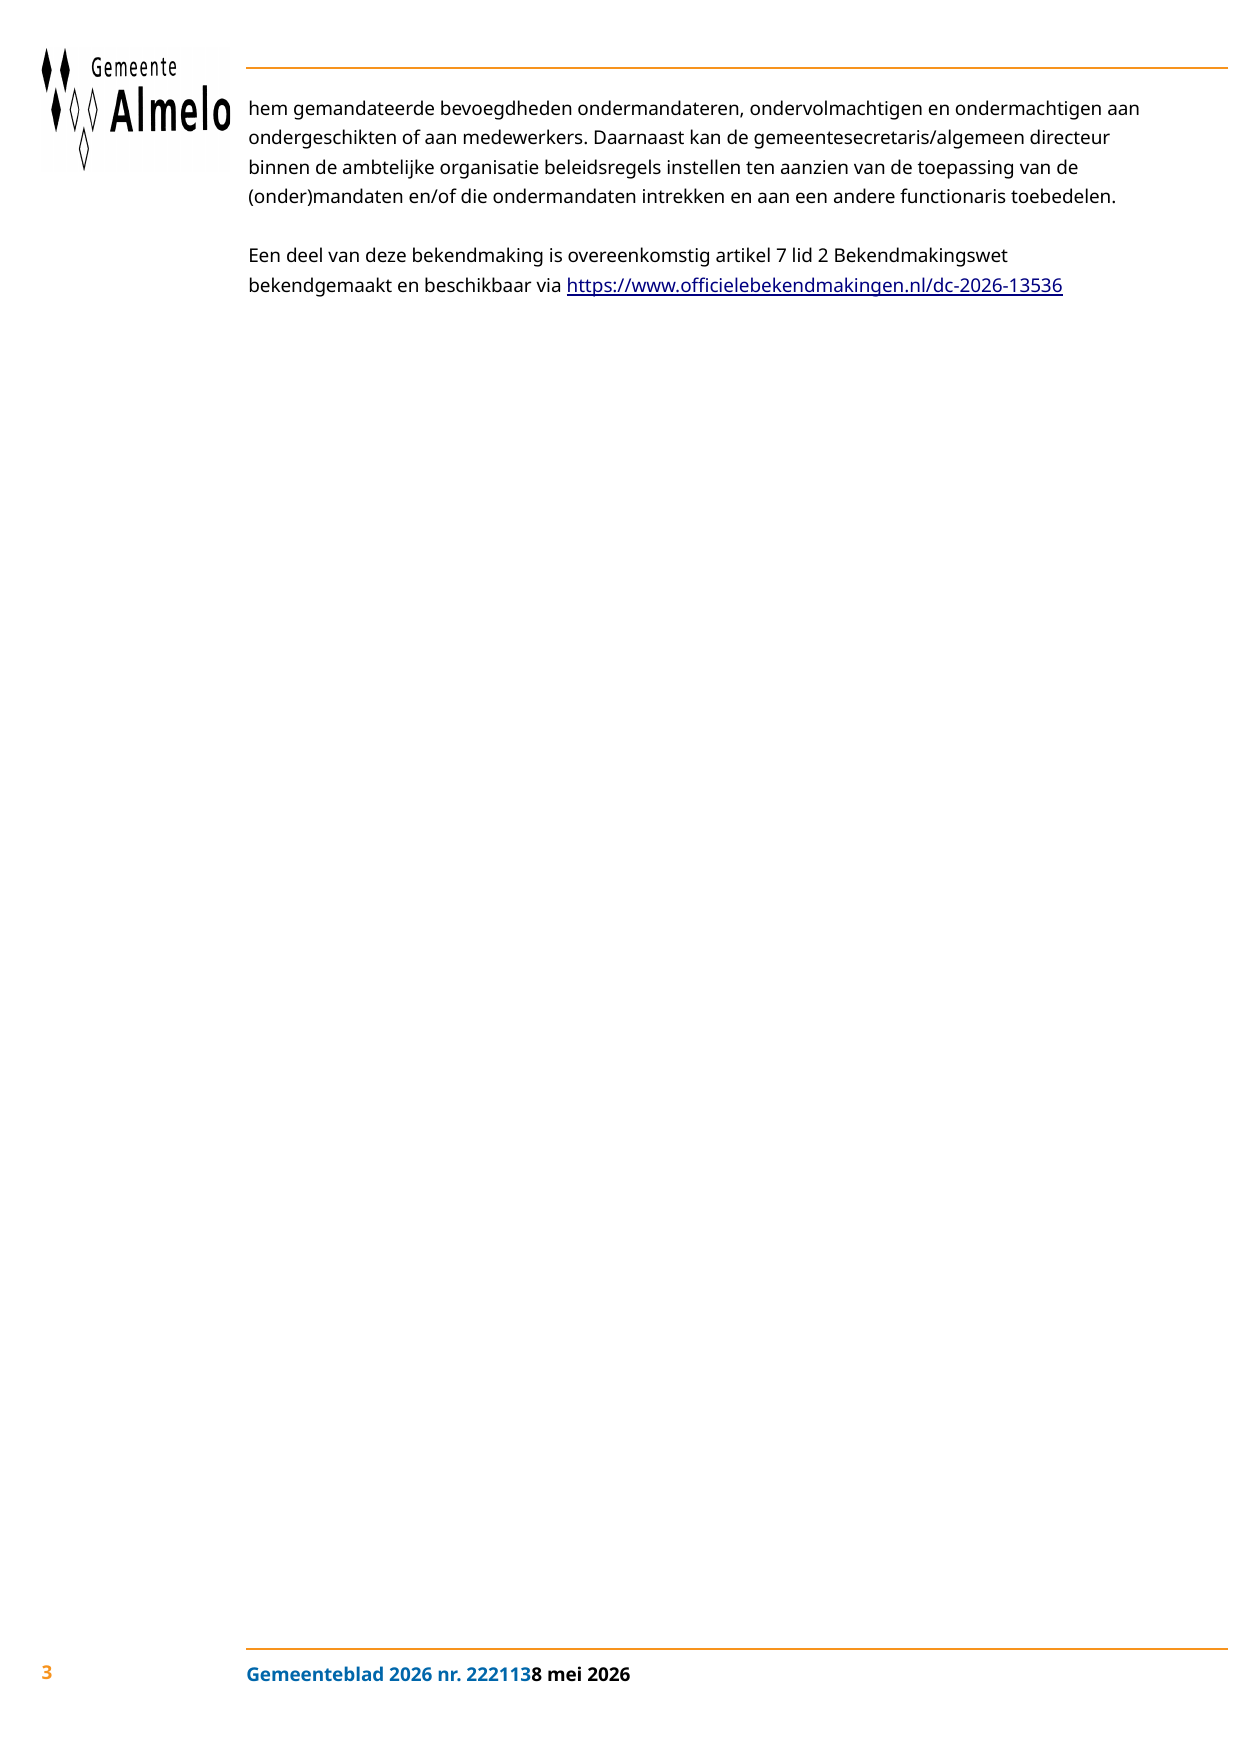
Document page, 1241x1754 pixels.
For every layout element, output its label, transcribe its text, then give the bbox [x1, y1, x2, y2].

text Een deel van deze bekendmaking is overeenkomstig artikel 7 lid 2 Bekendmakingswet bekendgemaakt en beschikbaar via https://www.officielebekendmakingen.nl/dc-2026-13536 [248, 243, 1152, 298]
text hem gemandateerde bevoegdheden ondermandateren, ondervolmachtigen en ondermachtigen aan ondergeschikten of aan medewerkers. Daarnaast kan de gemeentesecretaris/algemeen directeur binnen de ambtelijke organisatie beleidsregels instellen ten aanzien van de toepassing van de (onder)mandaten en/of die ondermandaten intrekken en aan een andere functionaris toebedelen. [248, 95, 1152, 209]
picture [41, 47, 231, 172]
